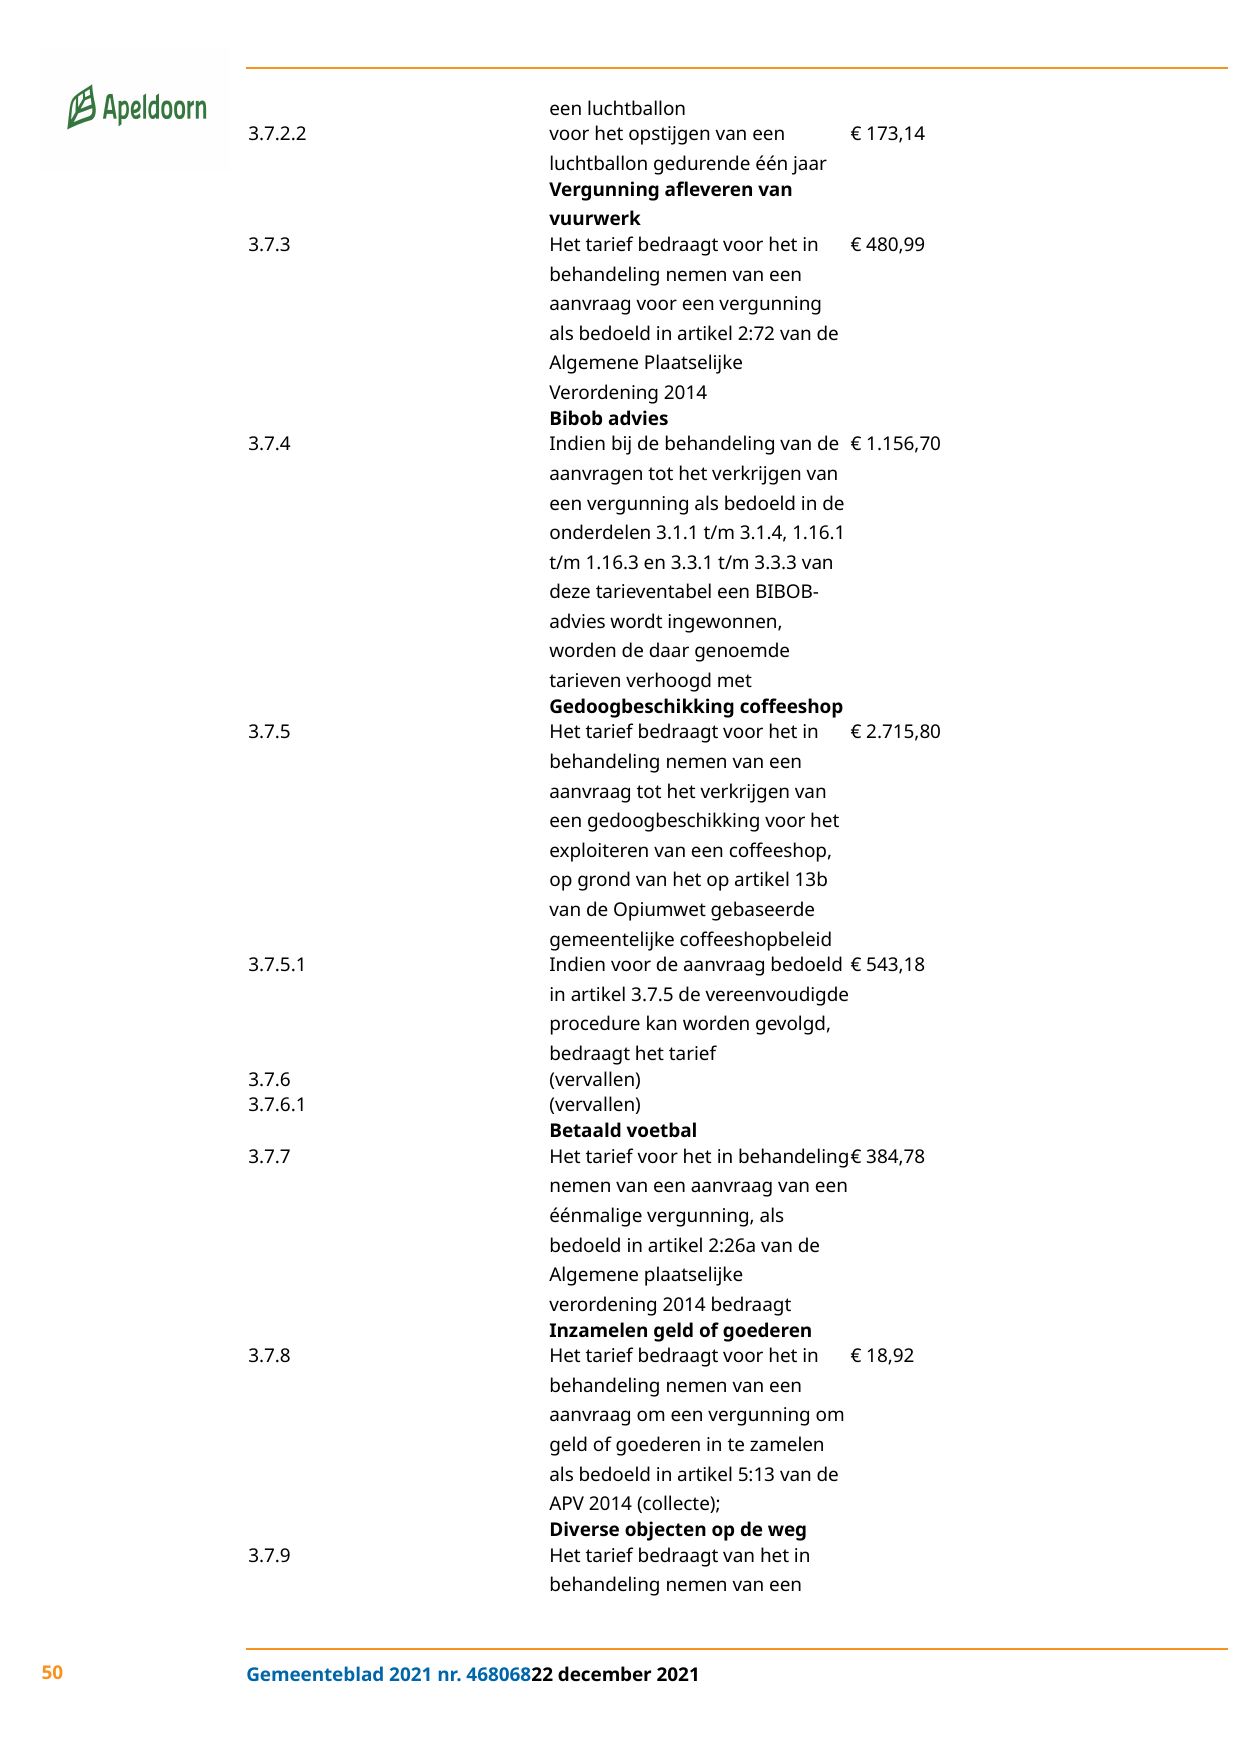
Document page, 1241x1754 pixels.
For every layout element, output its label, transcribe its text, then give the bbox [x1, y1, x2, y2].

table_cell [850, 176, 1152, 231]
table_cell 3.7.5.1 [248, 951, 549, 1066]
table_cell [850, 1066, 1152, 1092]
table_cell Inzamelen geld of goederen [549, 1317, 850, 1342]
table_cell € 2.715,80 [850, 719, 1152, 951]
table_cell Betaald voetbal [549, 1118, 850, 1143]
table_cell 3.7.8 [248, 1343, 549, 1516]
table_cell Bibob advies [549, 405, 850, 431]
table_cell [850, 1317, 1152, 1342]
table_cell Vergunning afleveren van vuurwerk [549, 176, 850, 231]
table_cell [248, 1317, 549, 1342]
table_cell Diverse objecten op de weg [549, 1516, 850, 1542]
table_cell [248, 693, 549, 719]
table_cell 3.7.7 [248, 1143, 549, 1317]
table_cell 3.7.9 [248, 1542, 549, 1597]
picture [41, 47, 231, 172]
table_cell [248, 95, 549, 121]
table_cell 3.7.6 [248, 1066, 549, 1092]
table_cell [248, 405, 549, 431]
table_cell voor het opstijgen van een luchtballon gedurende één jaar [549, 121, 850, 176]
table_cell Indien bij de behandeling van de aanvragen tot het verkrijgen van een vergunning als bedoeld in de onderdelen 3.1.1 t/m 3.1.4, 1.16.1 t/m 1.16.3 en 3.3.1 t/m 3.3.3 van deze tarieventabel een BIBOB-advies wordt ingewonnen, worden de daar genoemde tarieven verhoogd met [549, 431, 850, 693]
table_cell [850, 1092, 1152, 1117]
table_cell [248, 1118, 549, 1143]
table_cell Het tarief bedraagt voor het in behandeling nemen van een aanvraag om een vergunning om geld of goederen in te zamelen als bedoeld in artikel 5:13 van de APV 2014 (collecte); [549, 1343, 850, 1516]
table_cell Indien voor de aanvraag bedoeld in artikel 3.7.5 de vereenvoudigde procedure kan worden gevolgd, bedraagt het tarief [549, 951, 850, 1066]
table_cell Het tarief bedraagt van het in behandeling nemen van een [549, 1542, 850, 1597]
table_cell [850, 95, 1152, 121]
table_cell € 384,78 [850, 1143, 1152, 1317]
table_cell [850, 1516, 1152, 1542]
table_cell [850, 693, 1152, 719]
table_cell € 543,18 [850, 951, 1152, 1066]
table_cell Het tarief bedraagt voor het in behandeling nemen van een aanvraag tot het verkrijgen van een gedoogbeschikking voor het exploiteren van een coffeeshop, op grond van het op artikel 13b van de Opiumwet gebaseerde gemeentelijke coffeeshopbeleid [549, 719, 850, 951]
table_cell Het tarief bedraagt voor het in behandeling nemen van een aanvraag voor een vergunning als bedoeld in artikel 2:72 van de Algemene Plaatselijke Verordening 2014 [549, 231, 850, 405]
table_cell [850, 1542, 1152, 1597]
table_cell Gedoogbeschikking coffeeshop [549, 693, 850, 719]
table_cell 3.7.2.2 [248, 121, 549, 176]
table_cell (vervallen) [549, 1066, 850, 1092]
table_cell (vervallen) [549, 1092, 850, 1117]
table_cell [850, 405, 1152, 431]
table_cell [248, 176, 549, 231]
table_cell € 480,99 [850, 231, 1152, 405]
table_cell 3.7.5 [248, 719, 549, 951]
table_cell [248, 1516, 549, 1542]
table_cell Het tarief voor het in behandeling nemen van een aanvraag van een éénmalige vergunning, als bedoeld in artikel 2:26a van de Algemene plaatselijke verordening 2014 bedraagt [549, 1143, 850, 1317]
table_cell een luchtballon [549, 95, 850, 121]
table_cell 3.7.6.1 [248, 1092, 549, 1117]
table_cell 3.7.4 [248, 431, 549, 693]
table_cell € 1.156,70 [850, 431, 1152, 693]
table_cell [850, 1118, 1152, 1143]
table_cell € 18,92 [850, 1343, 1152, 1516]
table_cell 3.7.3 [248, 231, 549, 405]
table_cell € 173,14 [850, 121, 1152, 176]
